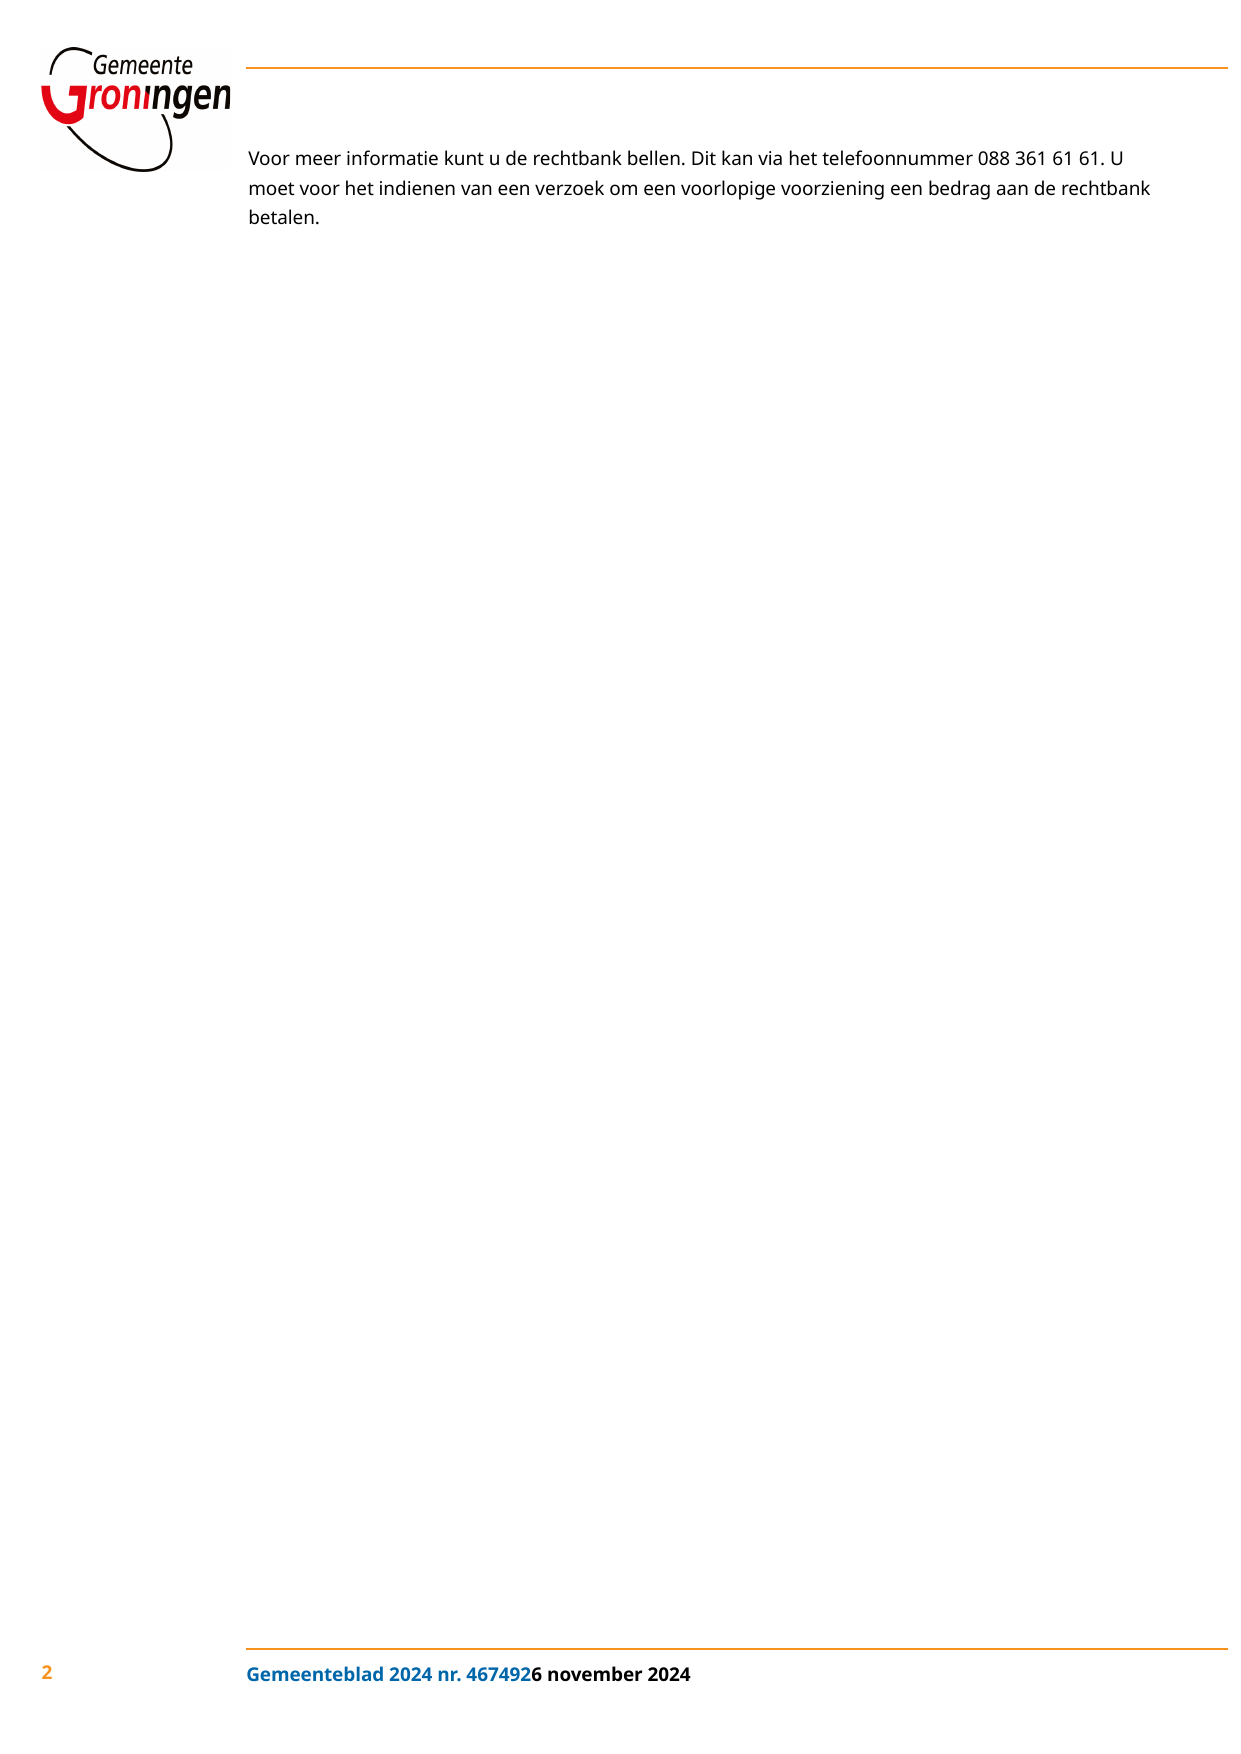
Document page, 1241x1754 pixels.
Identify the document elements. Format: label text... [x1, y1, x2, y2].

text Voor meer informatie kunt u de rechtbank bellen. Dit kan via het telefoonnummer 088 361 61 61. U moet voor het indienen van een verzoek om een voorlopige voorziening een bedrag aan de rechtbank betalen. [248, 145, 1152, 230]
picture [41, 47, 231, 172]
